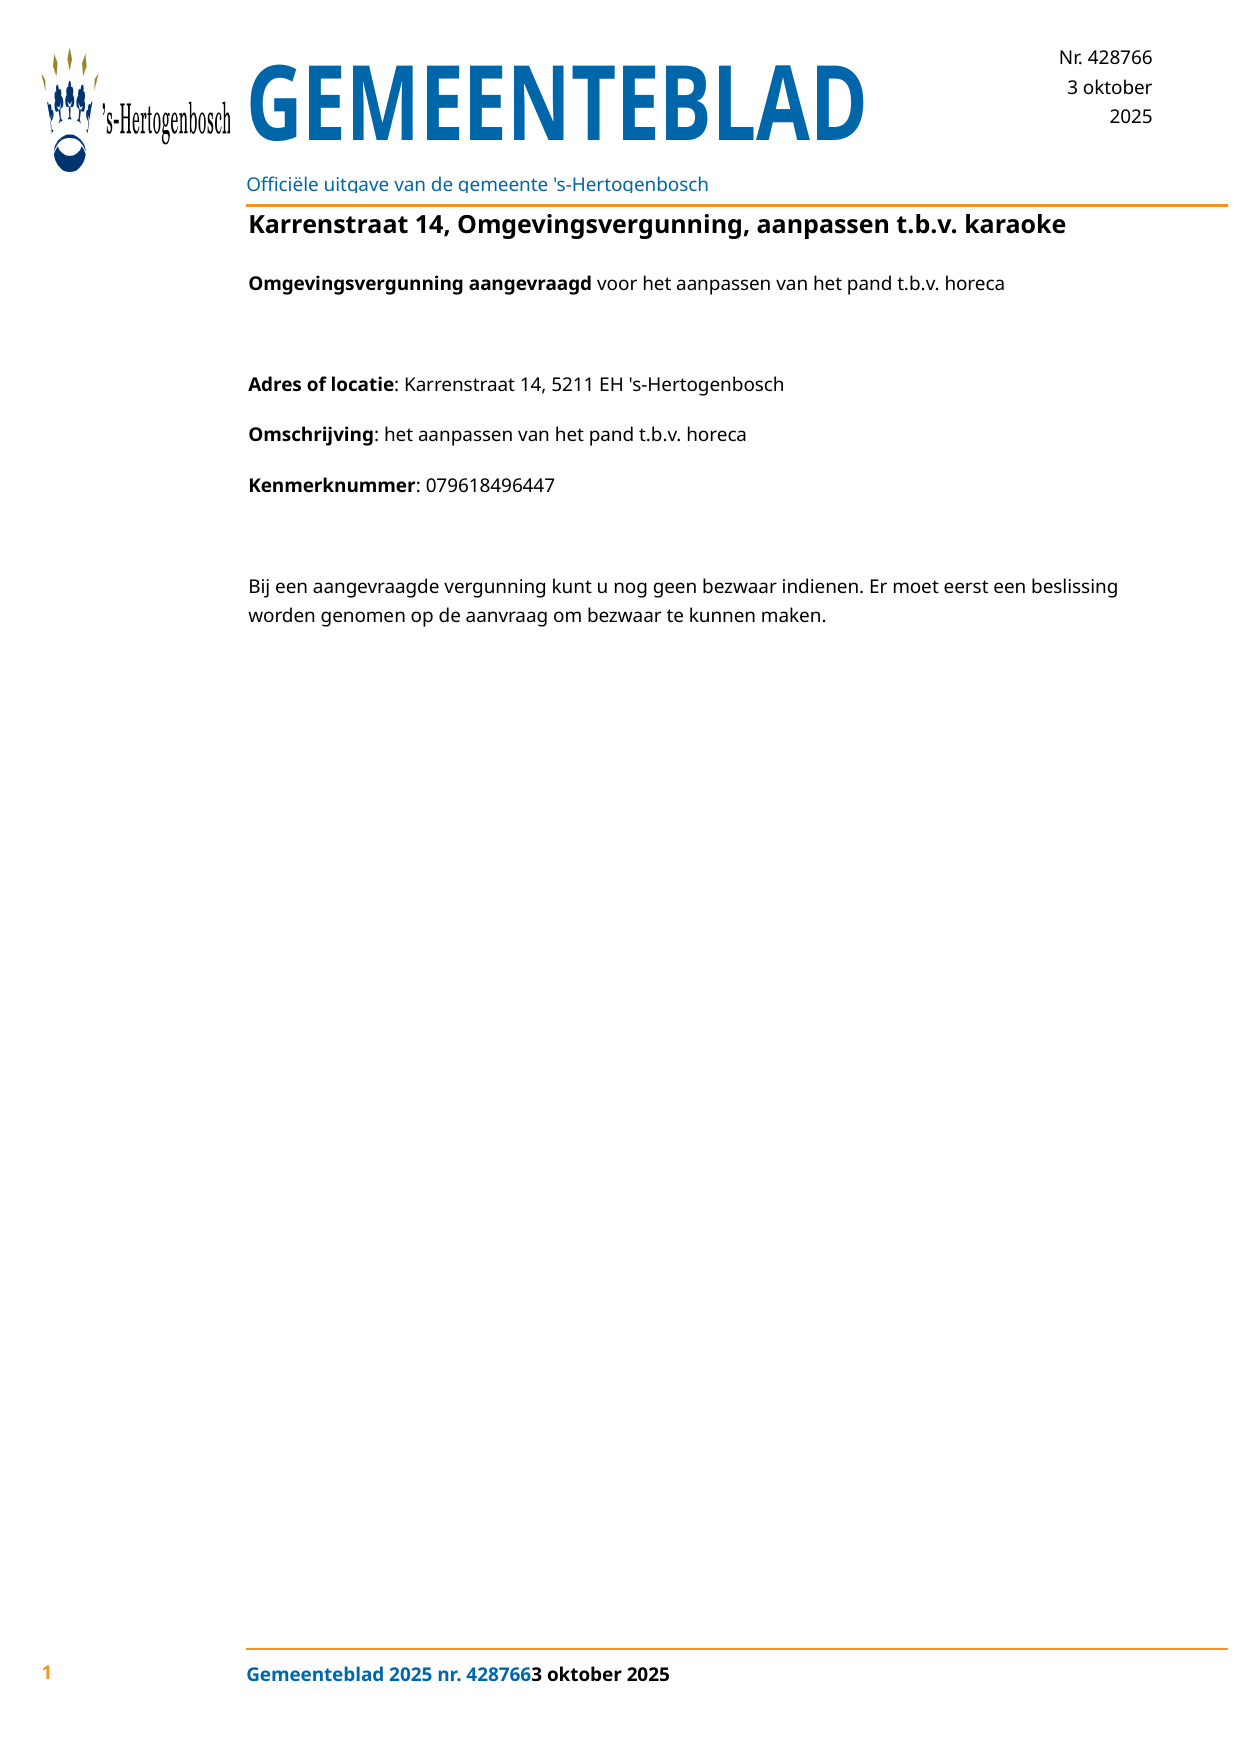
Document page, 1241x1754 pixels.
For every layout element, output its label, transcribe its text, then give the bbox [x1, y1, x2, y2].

picture [41, 47, 231, 172]
text Bij een aangevraagde vergunning kunt u nog geen bezwaar indienen. Er moet eerst een beslissing worden genomen op de aanvraag om bezwaar te kunnen maken. [248, 573, 1152, 628]
text Karrenstraat 14, Omgevingsvergunning, aanpassen t.b.v. karaoke [248, 207, 1152, 241]
text Omschrijving: het aanpassen van het pand t.b.v. horeca [248, 422, 1152, 447]
text Omgevingsvergunning aangevraagd voor het aanpassen van het pand t.b.v. horeca [248, 270, 1152, 296]
text Kenmerknummer: 079618496447 [248, 472, 1152, 498]
text Adres of locatie: Karrenstraat 14, 5211 EH 's-Hertogenbosch [248, 371, 1152, 397]
